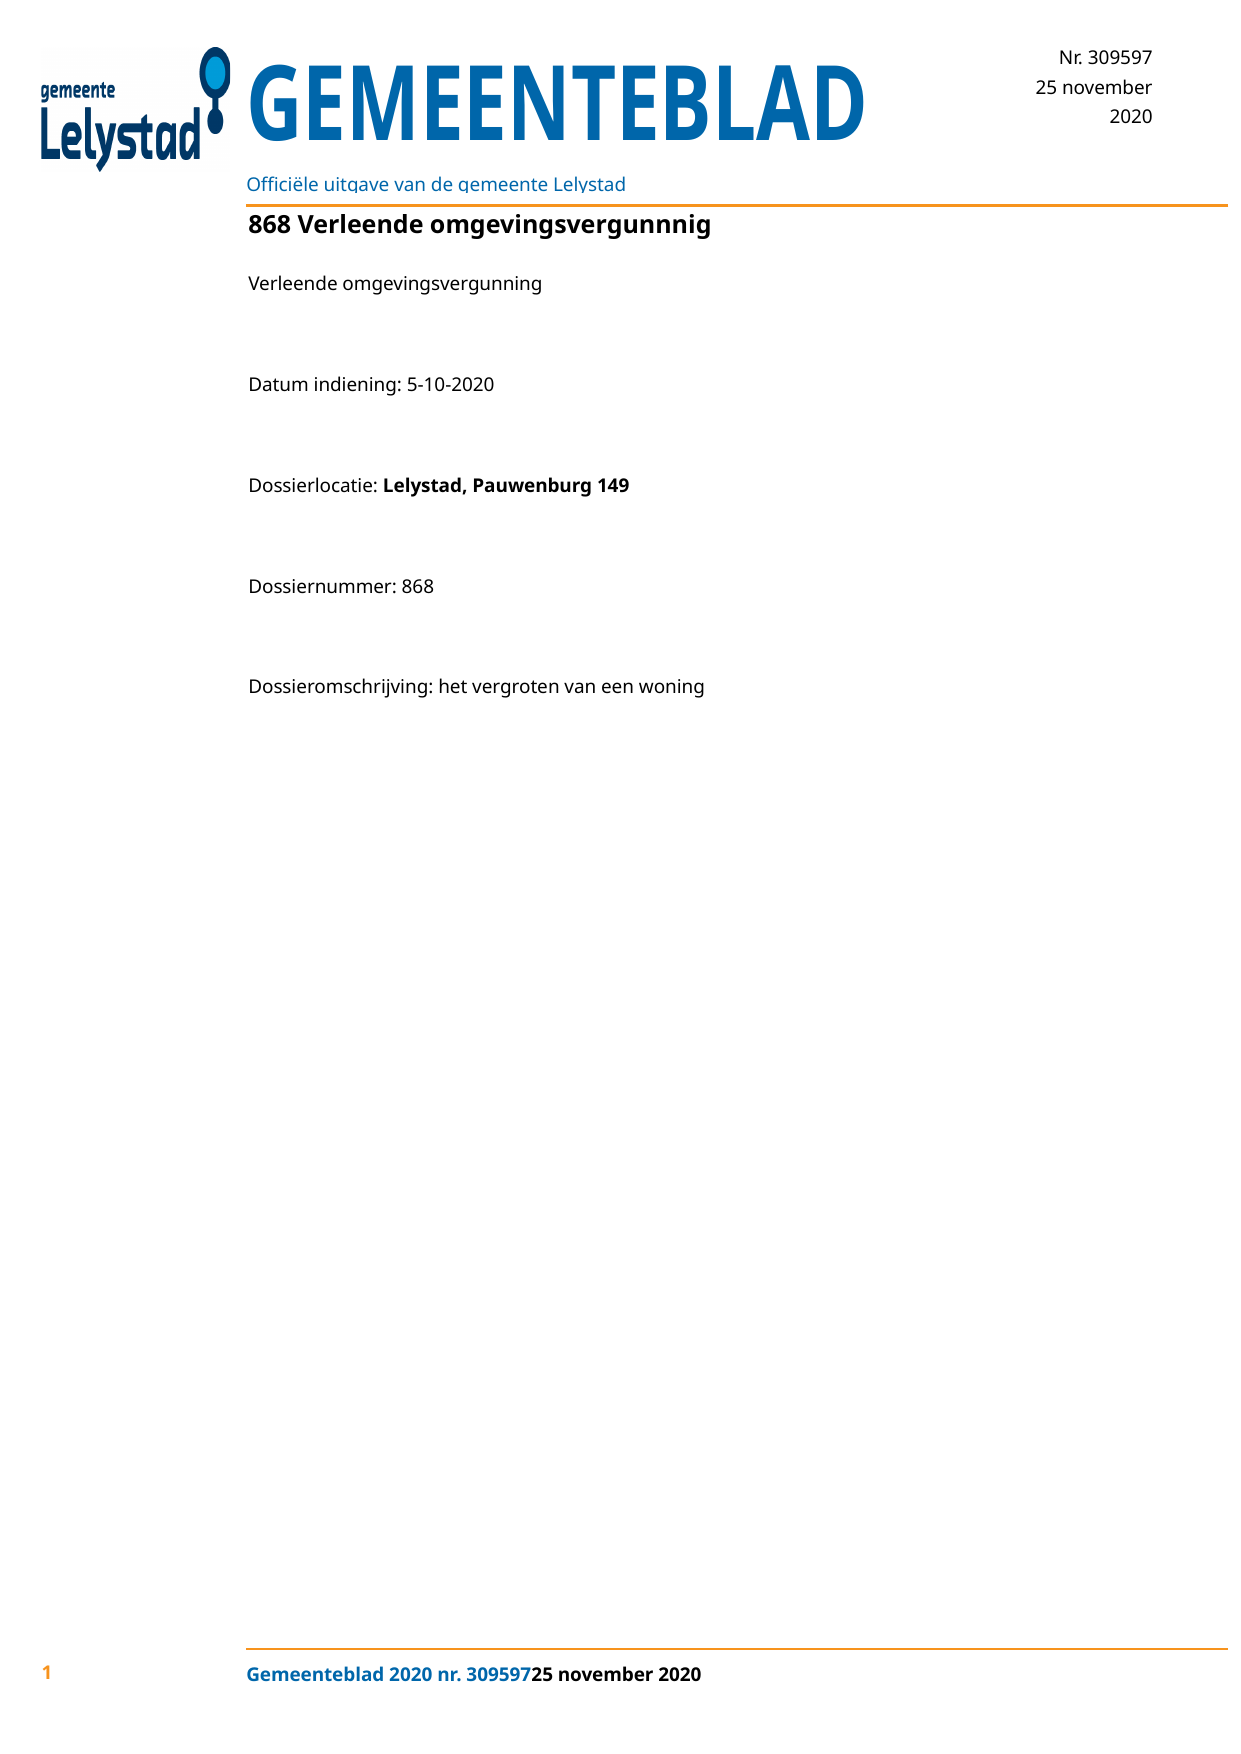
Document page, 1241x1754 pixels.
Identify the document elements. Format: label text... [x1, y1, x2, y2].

text Verleende omgevingsvergunning [248, 270, 1152, 296]
text Dossiernummer: 868 [248, 573, 1152, 598]
text Dossieromschrijving: het vergroten van een woning [248, 674, 1152, 699]
text Dossierlocatie: Lelystad, Pauwenburg 149 [248, 472, 1152, 498]
text Datum indiening: 5-10-2020 [248, 371, 1152, 397]
picture [41, 47, 231, 172]
text 868 Verleende omgevingsvergunnnig [248, 207, 1152, 241]
